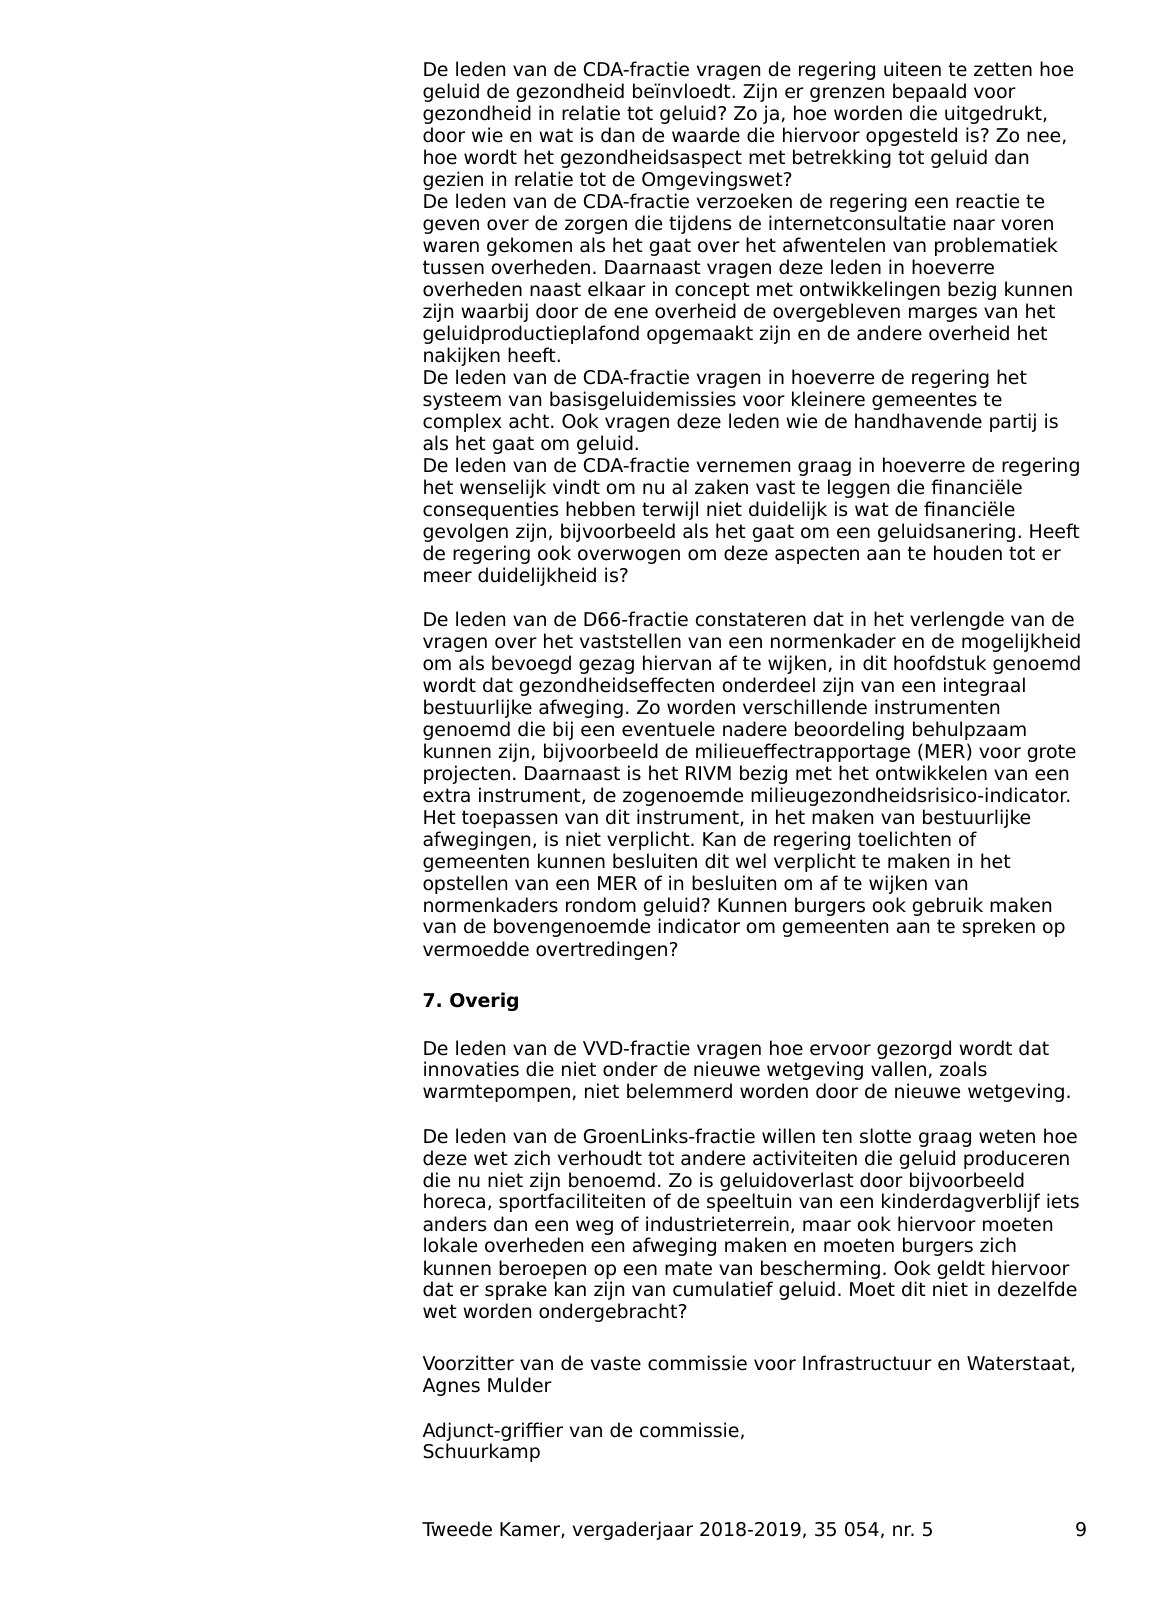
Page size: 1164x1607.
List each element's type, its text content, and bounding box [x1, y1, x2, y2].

text Voorzitter van de vaste commissie voor Infrastructuur en Waterstaat, Agnes Mulder [422, 1353, 1087, 1397]
text De leden van de GroenLinks-fractie willen ten slotte graag weten hoe deze wet zich verhoudt tot andere activiteiten die geluid produceren die nu niet zijn benoemd. Zo is geluidoverlast door bijvoorbeeld horeca, sportfaciliteiten of de speeltuin van een kinderdagverblijf iets anders dan een weg of industrieterrein, maar ook hiervoor moeten lokale overheden een afweging maken en moeten burgers zich kunnen beroepen op een mate van bescherming. Ook geldt hiervoor dat er sprake kan zijn van cumulatief geluid. Moet dit niet in dezelfde wet worden ondergebracht? [422, 1126, 1087, 1323]
subtitle 7. Overig [422, 990, 1087, 1012]
text De leden van de CDA-fractie vernemen graag in hoeverre de regering het wenselijk vindt om nu al zaken vast te leggen die financiële consequenties hebben terwijl niet duidelijk is wat de financiële gevolgen zijn, bijvoorbeeld als het gaat om een geluidsanering. Heeft de regering ook overwogen om deze aspecten aan te houden tot er meer duidelijkheid is? [422, 455, 1087, 587]
text De leden van de CDA-fractie vragen de regering uiteen te zetten hoe geluid de gezondheid beïnvloedt. Zijn er grenzen bepaald voor gezondheid in relatie tot geluid? Zo ja, hoe worden die uitgedrukt, door wie en wat is dan de waarde die hiervoor opgesteld is? Zo nee, hoe wordt het gezondheidsaspect met betrekking tot geluid dan gezien in relatie tot de Omgevingswet? [422, 59, 1087, 191]
text De leden van de D66-fractie constateren dat in het verlengde van de vragen over het vaststellen van een normenkader en de mogelijkheid om als bevoegd gezag hiervan af te wijken, in dit hoofdstuk genoemd wordt dat gezondheidseffecten onderdeel zijn van een integraal bestuurlijke afweging. Zo worden verschillende instrumenten genoemd die bij een eventuele nadere beoordeling behulpzaam kunnen zijn, bijvoorbeeld de milieueffectrapportage (MER) voor grote projecten. Daarnaast is het RIVM bezig met het ontwikkelen van een extra instrument, de zogenoemde milieugezondheidsrisico-indicator. Het toepassen van dit instrument, in het maken van bestuurlijke afwegingen, is niet verplicht. Kan de regering toelichten of gemeenten kunnen besluiten dit wel verplicht te maken in het opstellen van een MER of in besluiten om af te wijken van normenkaders rondom geluid? Kunnen burgers ook gebruik maken van de bovengenoemde indicator om gemeenten aan te spreken op vermoedde overtredingen? [422, 609, 1087, 960]
text De leden van de CDA-fractie vragen in hoeverre de regering het systeem van basisgeluidemissies voor kleinere gemeentes te complex acht. Ook vragen deze leden wie de handhavende partij is als het gaat om geluid. [422, 367, 1087, 455]
text Adjunct-griffier van de commissie, Schuurkamp [422, 1419, 1087, 1463]
text De leden van de CDA-fractie verzoeken de regering een reactie te geven over de zorgen die tijdens de internetconsultatie naar voren waren gekomen als het gaat over het afwentelen van problematiek tussen overheden. Daarnaast vragen deze leden in hoeverre overheden naast elkaar in concept met ontwikkelingen bezig kunnen zijn waarbij door de ene overheid de overgebleven marges van het geluidproductieplafond opgemaakt zijn en de andere overheid het nakijken heeft. [422, 191, 1087, 367]
text De leden van de VVD-fractie vragen hoe ervoor gezorgd wordt dat innovaties die niet onder de nieuwe wetgeving vallen, zoals warmtepompen, niet belemmerd worden door de nieuwe wetgeving. [422, 1037, 1087, 1103]
